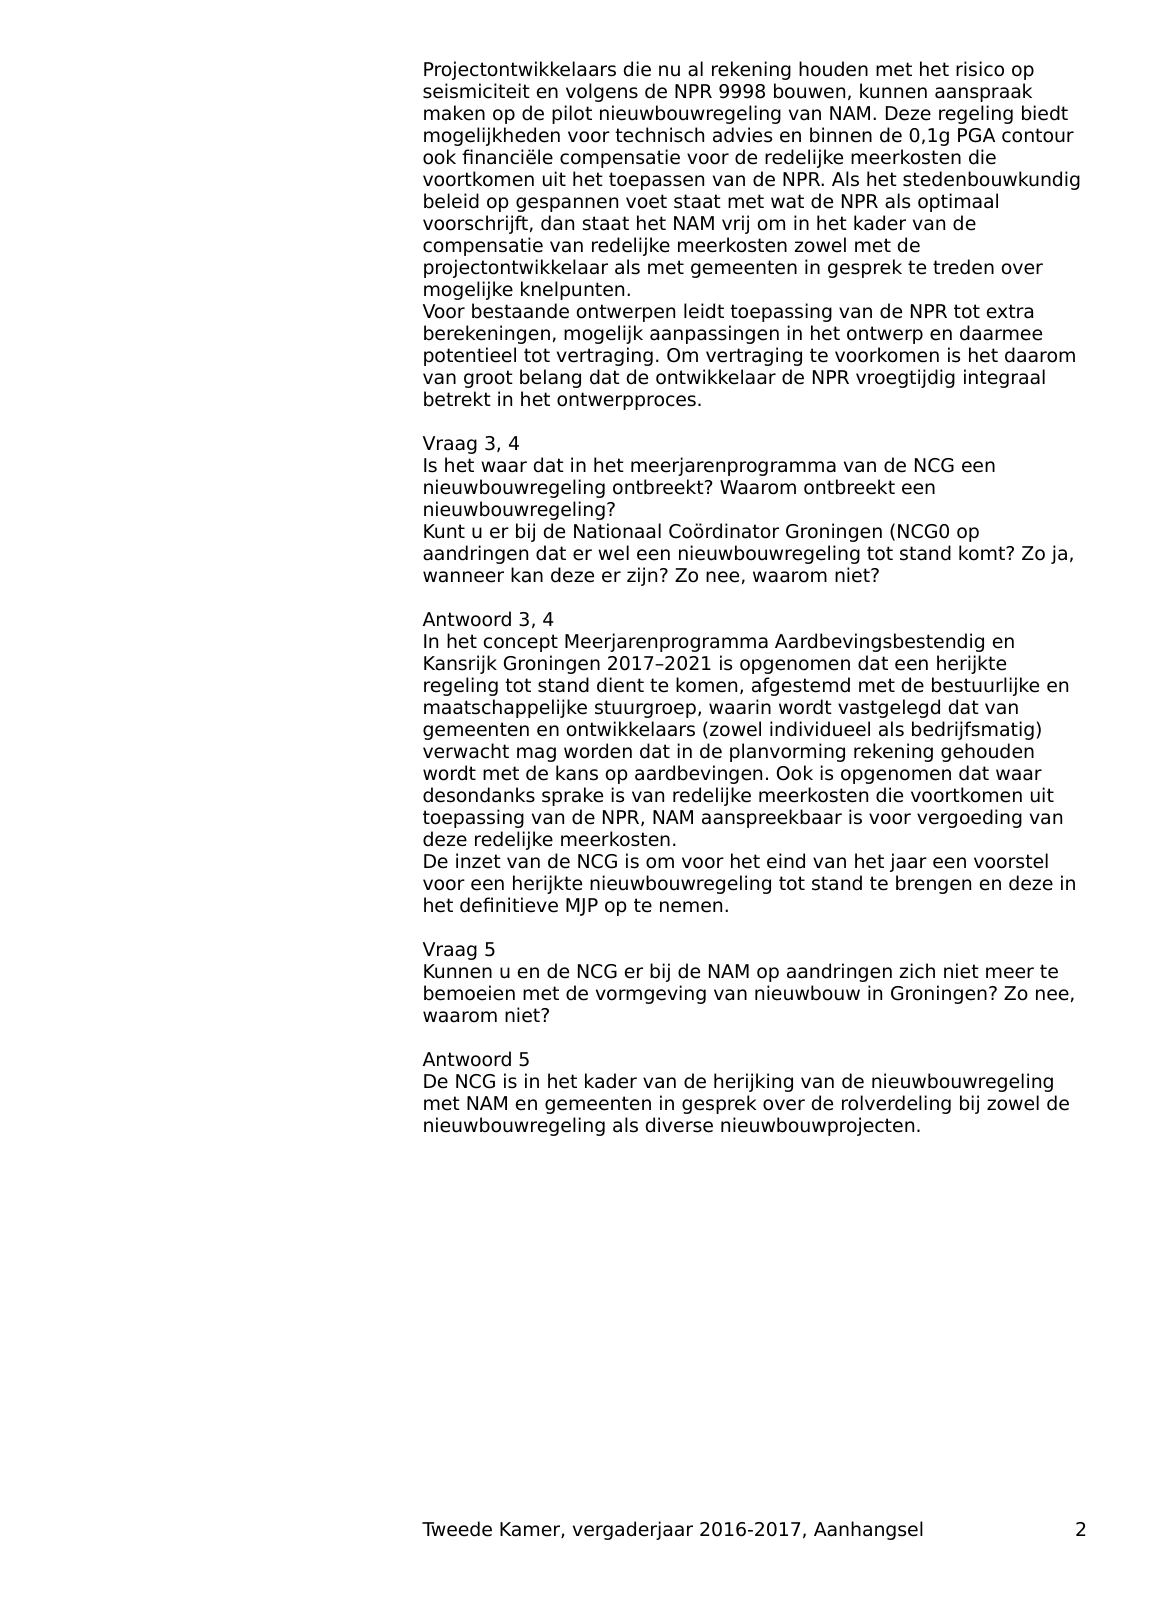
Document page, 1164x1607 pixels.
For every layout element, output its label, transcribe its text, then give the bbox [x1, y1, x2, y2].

text Is het waar dat in het meerjarenprogramma van de NCG een nieuwbouwregeling ontbreekt? Waarom ontbreekt een nieuwbouwregeling? [422, 455, 1087, 521]
text In het concept Meerjarenprogramma Aardbevingsbestendig en Kansrijk Groningen 2017–2021 is opgenomen dat een herijkte regeling tot stand dient te komen, afgestemd met de bestuurlijke en maatschappelijke stuurgroep, waarin wordt vastgelegd dat van gemeenten en ontwikkelaars (zowel individueel als bedrijfsmatig) verwacht mag worden dat in de planvorming rekening gehouden wordt met de kans op aardbevingen. Ook is opgenomen dat waar desondanks sprake is van redelijke meerkosten die voortkomen uit toepassing van de NPR, NAM aanspreekbaar is voor vergoeding van deze redelijke meerkosten. [422, 631, 1087, 851]
text Antwoord 5 [422, 1049, 1087, 1071]
text De inzet van de NCG is om voor het eind van het jaar een voorstel voor een herijkte nieuwbouwregeling tot stand te brengen en deze in het definitieve MJP op te nemen. [422, 851, 1087, 917]
text De NCG is in het kader van de herijking van de nieuwbouwregeling met NAM en gemeenten in gesprek over de rolverdeling bij zowel de nieuwbouwregeling als diverse nieuwbouwprojecten. [422, 1071, 1087, 1137]
text Kunt u er bij de Nationaal Coördinator Groningen (NCG0 op aandringen dat er wel een nieuwbouwregeling tot stand komt? Zo ja, wanneer kan deze er zijn? Zo nee, waarom niet? [422, 521, 1087, 587]
text Kunnen u en de NCG er bij de NAM op aandringen zich niet meer te bemoeien met de vormgeving van nieuwbouw in Groningen? Zo nee, waarom niet? [422, 961, 1087, 1027]
text Projectontwikkelaars die nu al rekening houden met het risico op seismiciteit en volgens de NPR 9998 bouwen, kunnen aanspraak maken op de pilot nieuwbouwregeling van NAM. Deze regeling biedt mogelijkheden voor technisch advies en binnen de 0,1g PGA contour ook financiële compensatie voor de redelijke meerkosten die voortkomen uit het toepassen van de NPR. Als het stedenbouwkundig beleid op gespannen voet staat met wat de NPR als optimaal voorschrijft, dan staat het NAM vrij om in het kader van de compensatie van redelijke meerkosten zowel met de projectontwikkelaar als met gemeenten in gesprek te treden over mogelijke knelpunten. [422, 59, 1087, 301]
text Antwoord 3, 4 [422, 609, 1087, 631]
text Voor bestaande ontwerpen leidt toepassing van de NPR tot extra berekeningen, mogelijk aanpassingen in het ontwerp en daarmee potentieel tot vertraging. Om vertraging te voorkomen is het daarom van groot belang dat de ontwikkelaar de NPR vroegtijdig integraal betrekt in het ontwerpproces. [422, 301, 1087, 411]
text Vraag 3, 4 [422, 433, 1087, 455]
text Vraag 5 [422, 939, 1087, 961]
